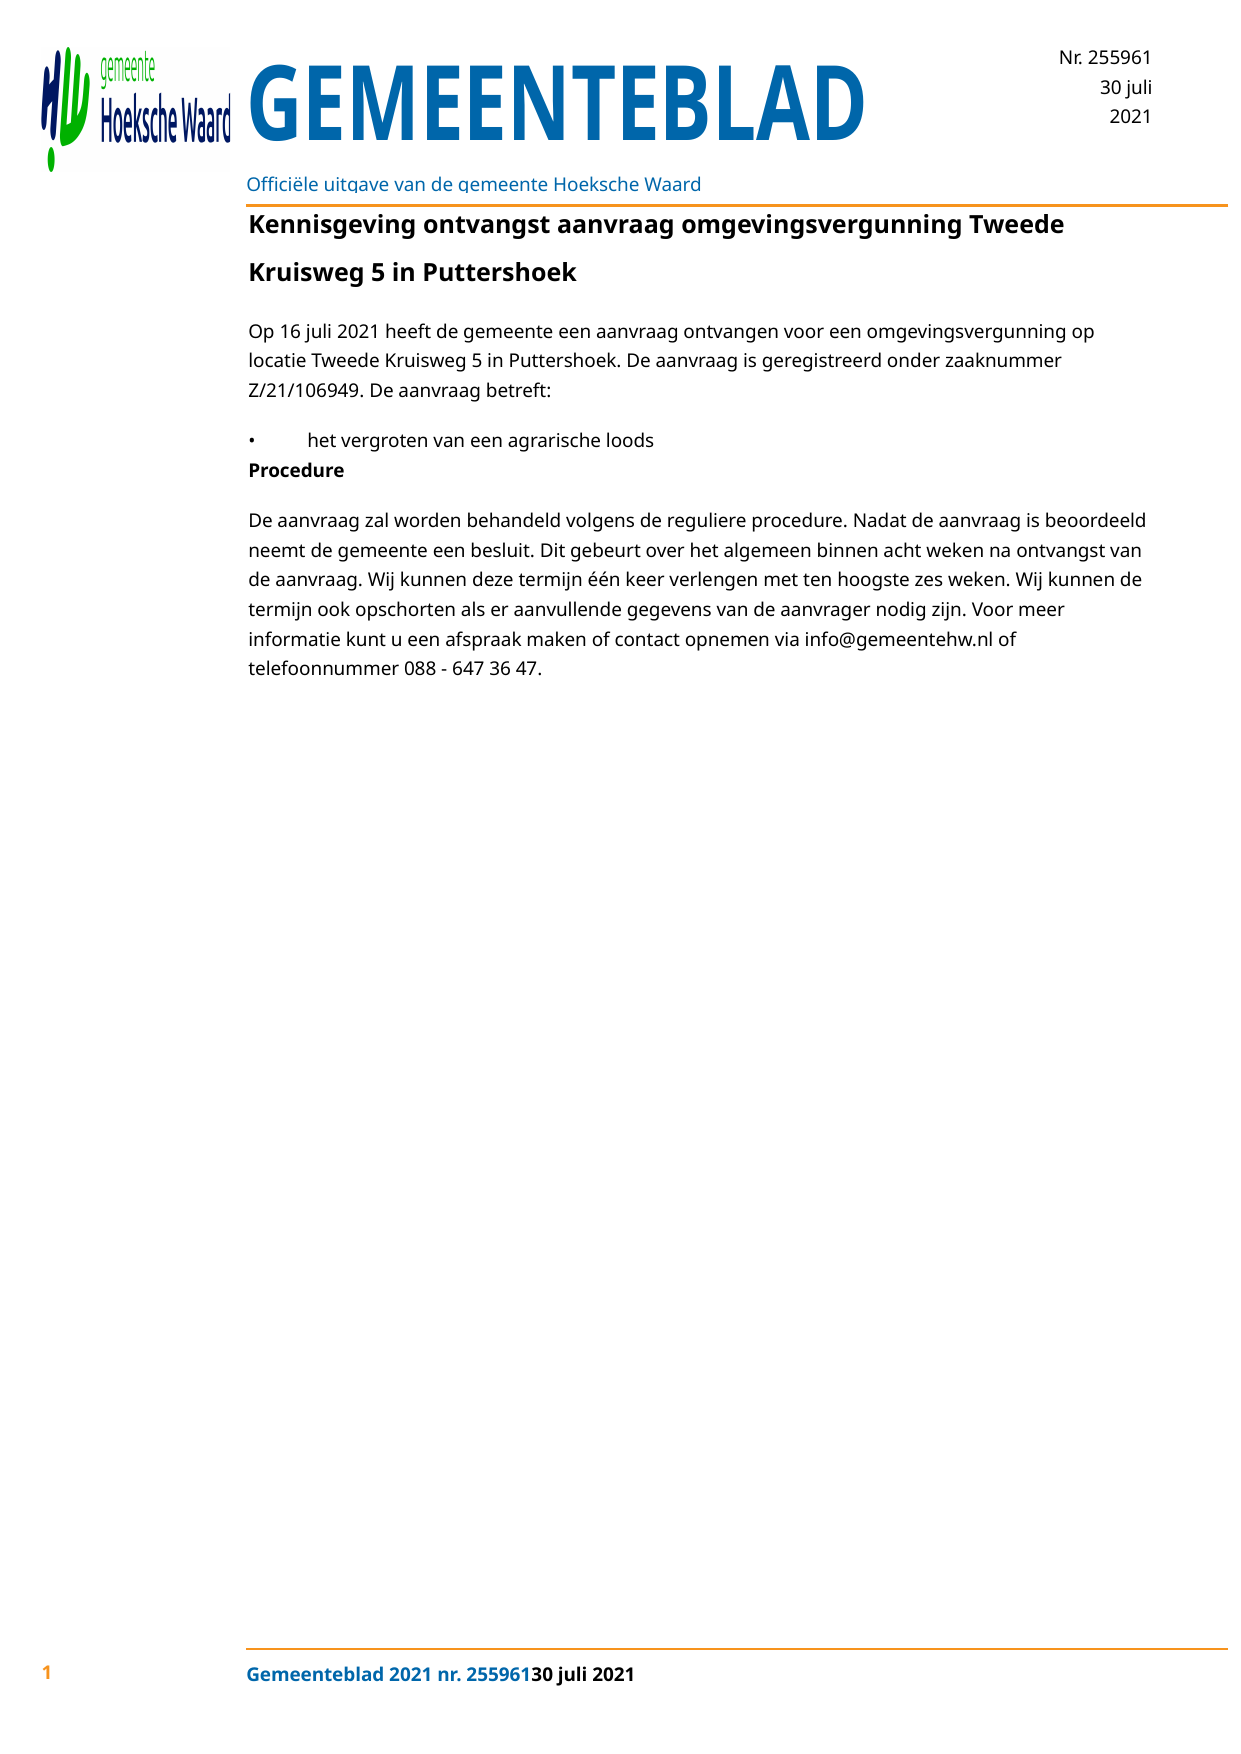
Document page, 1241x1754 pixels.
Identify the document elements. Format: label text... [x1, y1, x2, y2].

picture [41, 47, 231, 172]
text Procedure [248, 457, 1152, 483]
text Op 16 juli 2021 heeft de gemeente een aanvraag ontvangen voor een omgevingsvergunning op locatie Tweede Kruisweg 5 in Puttershoek. De aanvraag is geregistreerd onder zaaknummer Z/21/106949. De aanvraag betreft: [248, 318, 1152, 403]
list het vergroten van een agrarische loods [248, 427, 1152, 453]
text Kennisgeving ontvangst aanvraag omgevingsvergunning Tweede Kruisweg 5 in Puttershoek [248, 207, 1152, 288]
text De aanvraag zal worden behandeld volgens de reguliere procedure. Nadat de aanvraag is beoordeeld neemt de gemeente een besluit. Dit gebeurt over het algemeen binnen acht weken na ontvangst van de aanvraag. Wij kunnen deze termijn één keer verlengen met ten hoogste zes weken. Wij kunnen de termijn ook opschorten als er aanvullende gegevens van de aanvrager nodig zijn. Voor meer informatie kunt u een afspraak maken of contact opnemen via info@gemeentehw.nl of telefoonnummer 088 - 647 36 47. [248, 507, 1152, 681]
